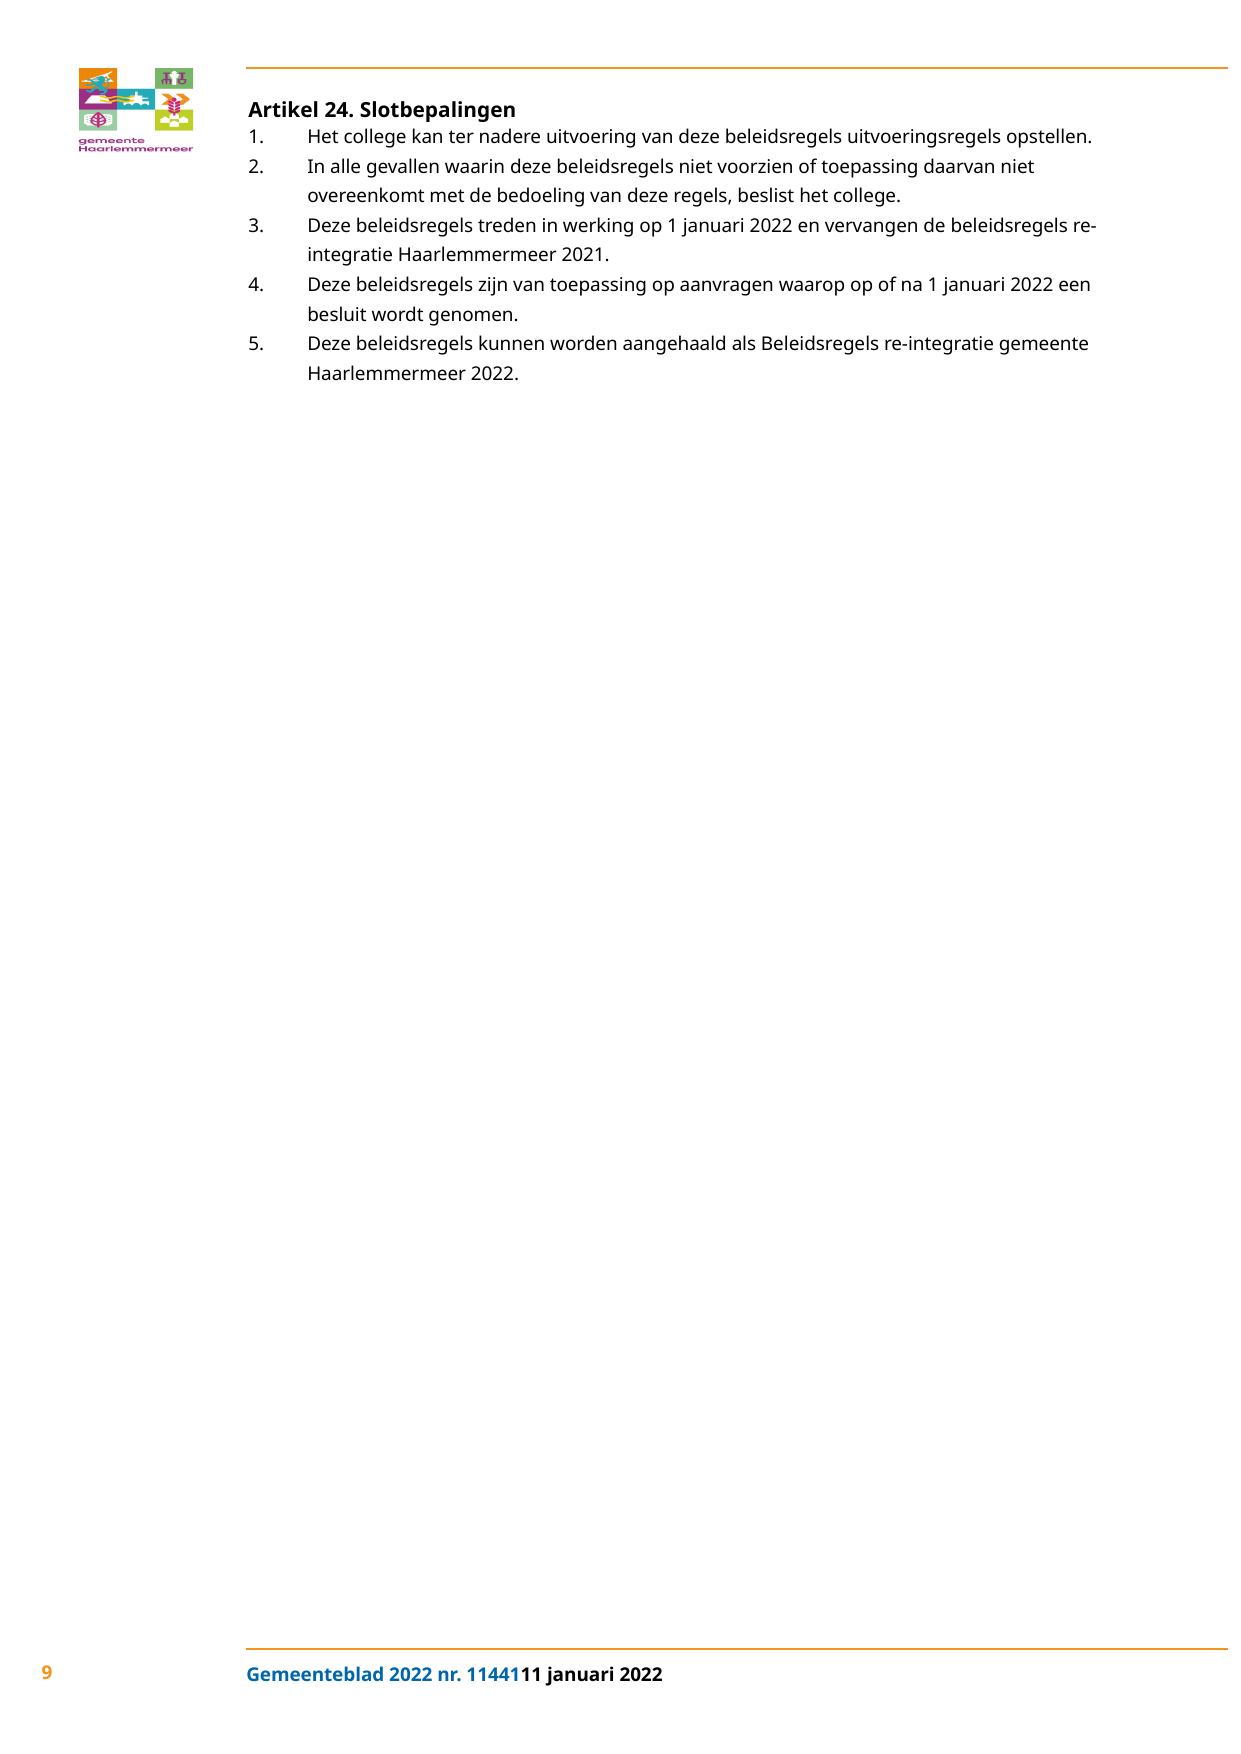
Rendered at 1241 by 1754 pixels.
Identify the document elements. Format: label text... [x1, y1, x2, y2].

list Deze beleidsregels zijn van toepassing op aanvragen waarop op of na 1 januari 2022 een besluit wordt genomen. [248, 271, 1152, 326]
picture [41, 47, 231, 172]
list Deze beleidsregels treden in werking op 1 januari 2022 en vervangen de beleidsregels re-integratie Haarlemmermeer 2021. [248, 212, 1152, 267]
list Het college kan ter nadere uitvoering van deze beleidsregels uitvoeringsregels opstellen. [248, 123, 1152, 149]
text Artikel 24. Slotbepalingen [248, 95, 1152, 123]
list Deze beleidsregels kunnen worden aangehaald als Beleidsregels re-integratie gemeente Haarlemmermeer 2022. [248, 330, 1152, 386]
list In alle gevallen waarin deze beleidsregels niet voorzien of toepassing daarvan niet overeenkomt met de bedoeling van deze regels, beslist het college. [248, 153, 1152, 208]
